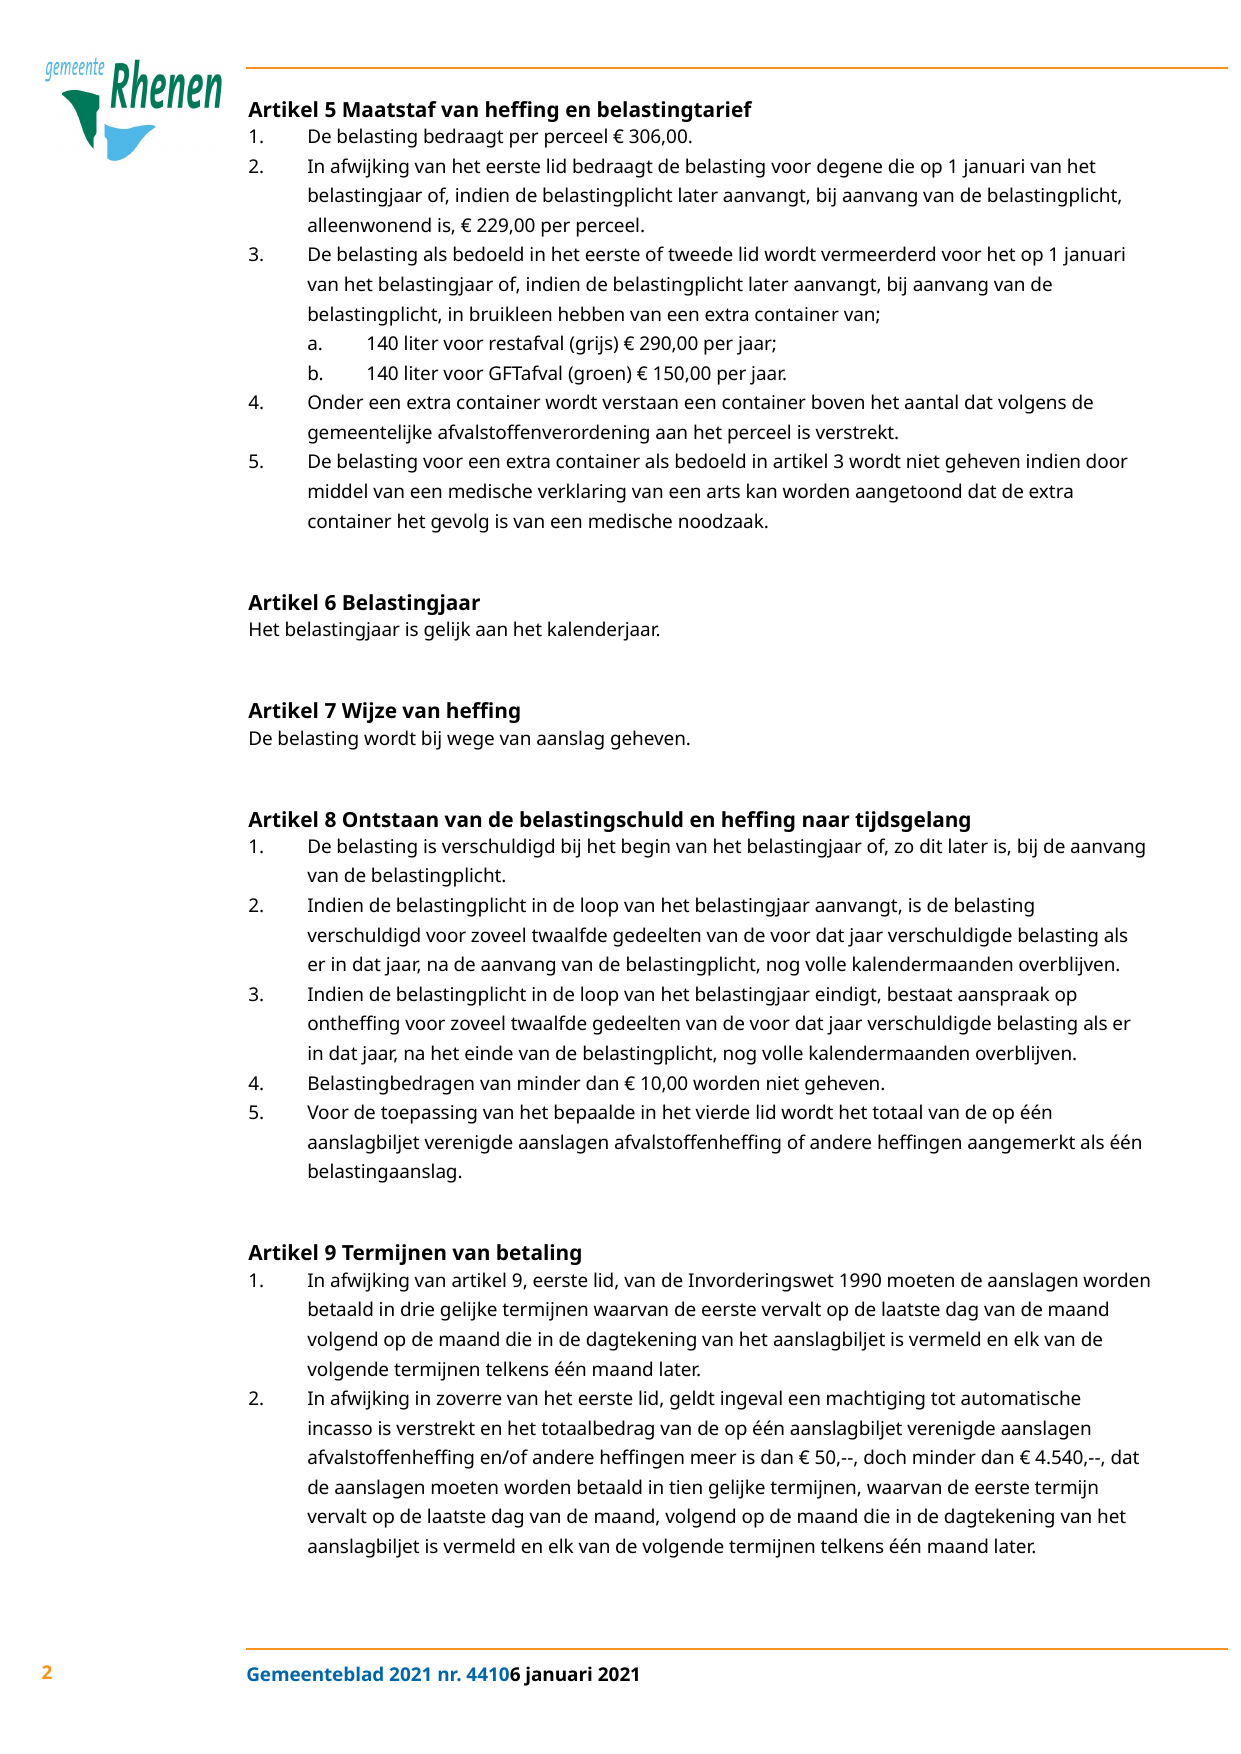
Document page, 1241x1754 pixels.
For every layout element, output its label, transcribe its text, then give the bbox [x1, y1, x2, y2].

list In afwijking van artikel 9, eerste lid, van de Invorderingswet 1990 moeten de aanslagen worden betaald in drie gelijke termijnen waarvan de eerste vervalt op de laatste dag van de maand volgend op de maand die in de dagtekening van het aanslagbiljet is vermeld en elk van de volgende termijnen telkens één maand later. [248, 1267, 1152, 1381]
list In afwijking van het eerste lid bedraagt de belasting voor degene die op 1 januari van het belastingjaar of, indien de belastingplicht later aanvangt, bij aanvang van de belastingplicht, alleenwonend is, € 229,00 per perceel. [248, 153, 1152, 238]
list De belasting is verschuldigd bij het begin van het belastingjaar of, zo dit later is, bij de aanvang van de belastingplicht. [248, 833, 1152, 888]
text Artikel 8 Ontstaan van de belastingschuld en heffing naar tijdsgelang [248, 805, 1152, 833]
list 140 liter voor restafval (grijs) € 290,00 per jaar; [307, 330, 1152, 356]
list Voor de toepassing van het bepaalde in het vierde lid wordt het totaal van de op één aanslagbiljet verenigde aanslagen afvalstoffenheffing of andere heffingen aangemerkt als één belastingaanslag. [248, 1099, 1152, 1184]
text Artikel 9 Termijnen van betaling [248, 1238, 1152, 1267]
list De belasting voor een extra container als bedoeld in artikel 3 wordt niet geheven indien door middel van een medische verklaring van een arts kan worden aangetoond dat de extra container het gevolg is van een medische noodzaak. [248, 449, 1152, 533]
text Artikel 5 Maatstaf van heffing en belastingtarief [248, 95, 1152, 123]
list Indien de belastingplicht in de loop van het belastingjaar aanvangt, is de belasting verschuldigd voor zoveel twaalfde gedeelten van de voor dat jaar verschuldigde belasting als er in dat jaar, na de aanvang van de belastingplicht, nog volle kalendermaanden overblijven. [248, 892, 1152, 977]
list Onder een extra container wordt verstaan een container boven het aantal dat volgens de gemeentelijke afvalstoffenverordening aan het perceel is verstrekt. [248, 389, 1152, 445]
list In afwijking in zoverre van het eerste lid, geldt ingeval een machtiging tot automatische incasso is verstrekt en het totaalbedrag van de op één aanslagbiljet verenigde aanslagen afvalstoffenheffing en/of andere heffingen meer is dan € 50,--, doch minder dan € 4.540,--, dat de aanslagen moeten worden betaald in tien gelijke termijnen, waarvan de eerste termijn vervalt op de laatste dag van de maand, volgend op de maand die in de dagtekening van het aanslagbiljet is vermeld en elk van de volgende termijnen telkens één maand later. [248, 1385, 1152, 1559]
list De belasting als bedoeld in het eerste of tweede lid wordt vermeerderd voor het op 1 januari van het belastingjaar of, indien de belastingplicht later aanvangt, bij aanvang van de belastingplicht, in bruikleen hebben van een extra container van; [248, 242, 1152, 326]
picture [41, 47, 231, 172]
list Belastingbedragen van minder dan € 10,00 worden niet geheven. [248, 1070, 1152, 1096]
list De belasting bedraagt per perceel € 306,00. [248, 123, 1152, 149]
text Artikel 7 Wijze van heffing [248, 696, 1152, 725]
text Het belastingjaar is gelijk aan het kalenderjaar. [248, 616, 1152, 642]
text De belasting wordt bij wege van aanslag geheven. [248, 725, 1152, 750]
text Artikel 6 Belastingjaar [248, 588, 1152, 616]
list Indien de belastingplicht in de loop van het belastingjaar eindigt, bestaat aanspraak op ontheffing voor zoveel twaalfde gedeelten van de voor dat jaar verschuldigde belasting als er in dat jaar, na het einde van de belastingplicht, nog volle kalendermaanden overblijven. [248, 981, 1152, 1066]
list 140 liter voor GFTafval (groen) € 150,00 per jaar. [307, 360, 1152, 386]
